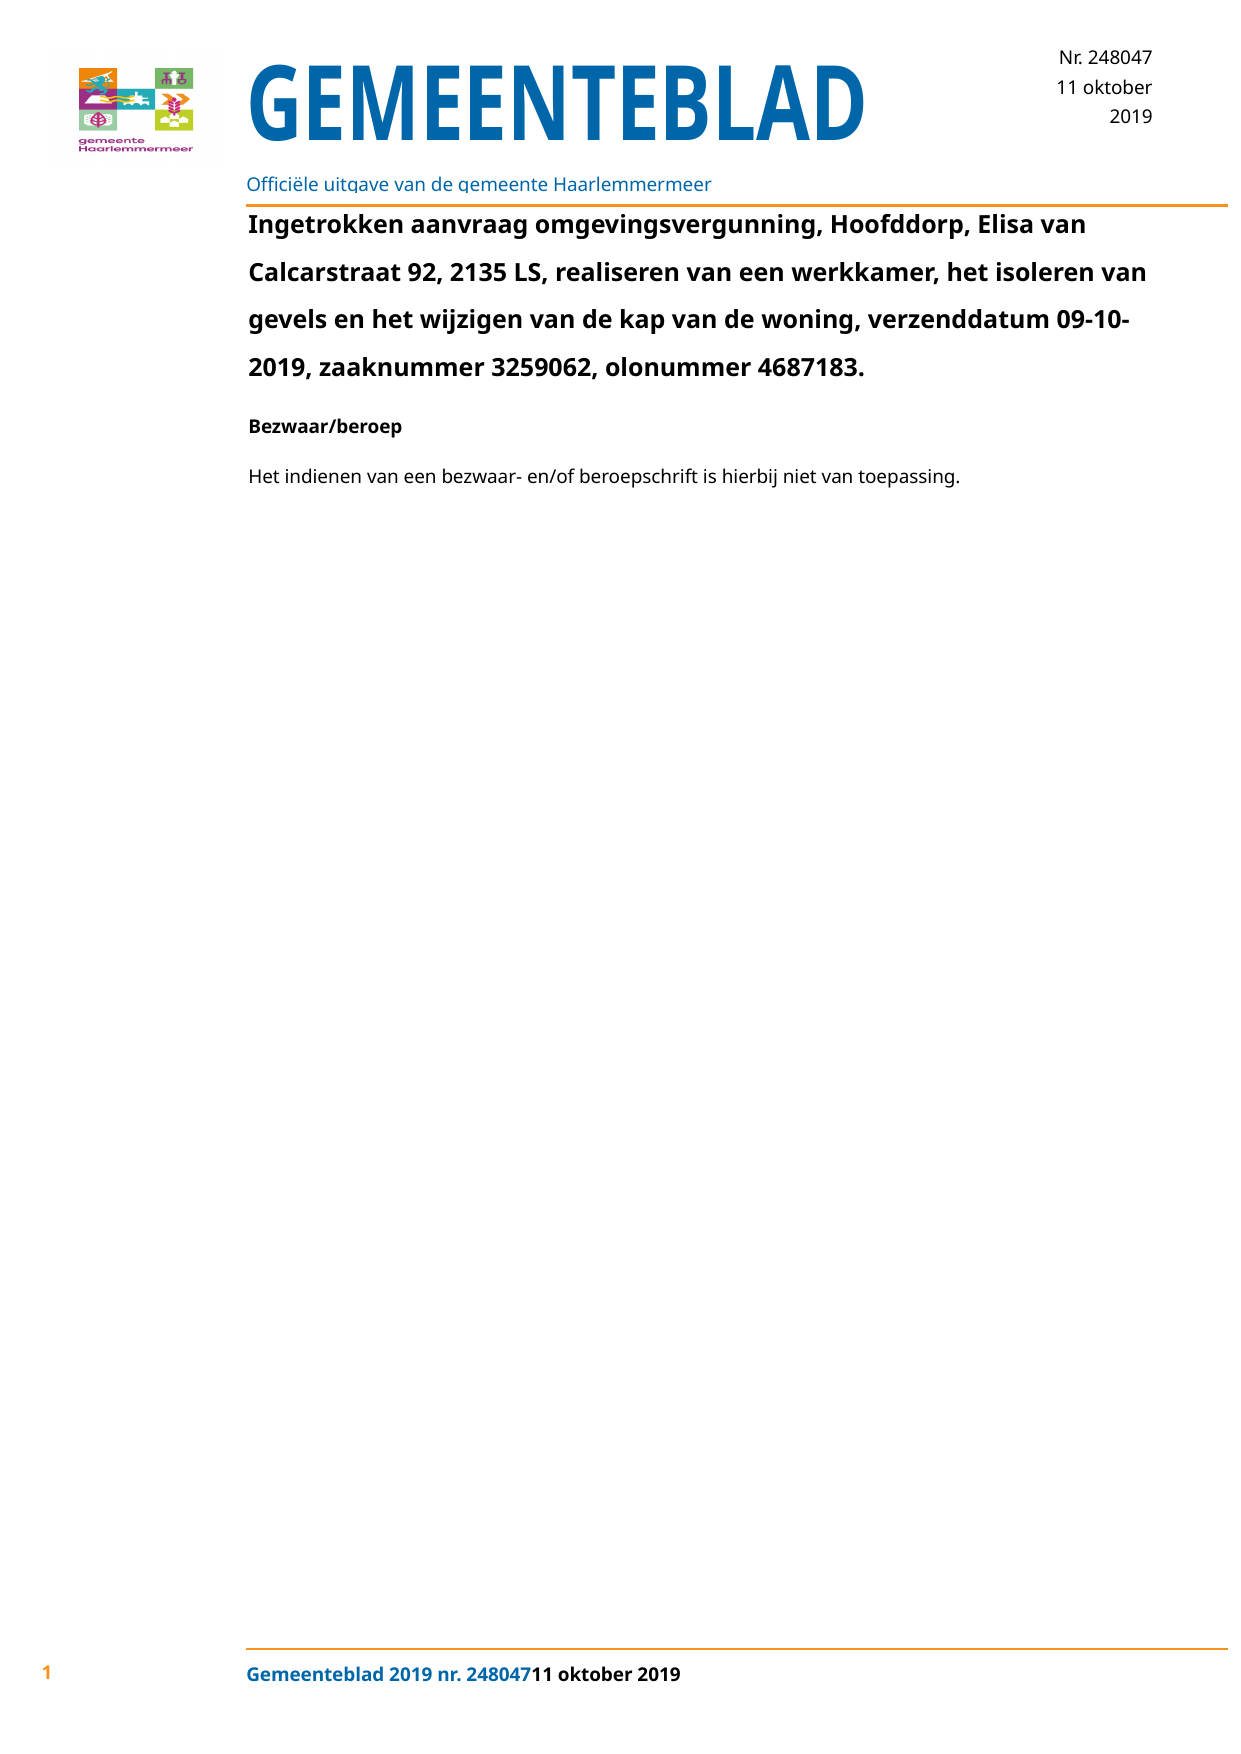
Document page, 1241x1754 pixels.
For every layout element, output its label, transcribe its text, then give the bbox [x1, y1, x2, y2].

picture [41, 47, 231, 172]
text Ingetrokken aanvraag omgevingsvergunning, Hoofddorp, Elisa van Calcarstraat 92, 2135 LS, realiseren van een werkkamer, het isoleren van gevels en het wijzigen van de kap van de woning, verzenddatum 09-10-2019, zaaknummer 3259062, olonummer 4687183. [248, 207, 1152, 384]
text Het indienen van een bezwaar- en/of beroepschrift is hierbij niet van toepassing. [248, 463, 1152, 489]
text Bezwaar/beroep [248, 413, 1152, 439]
